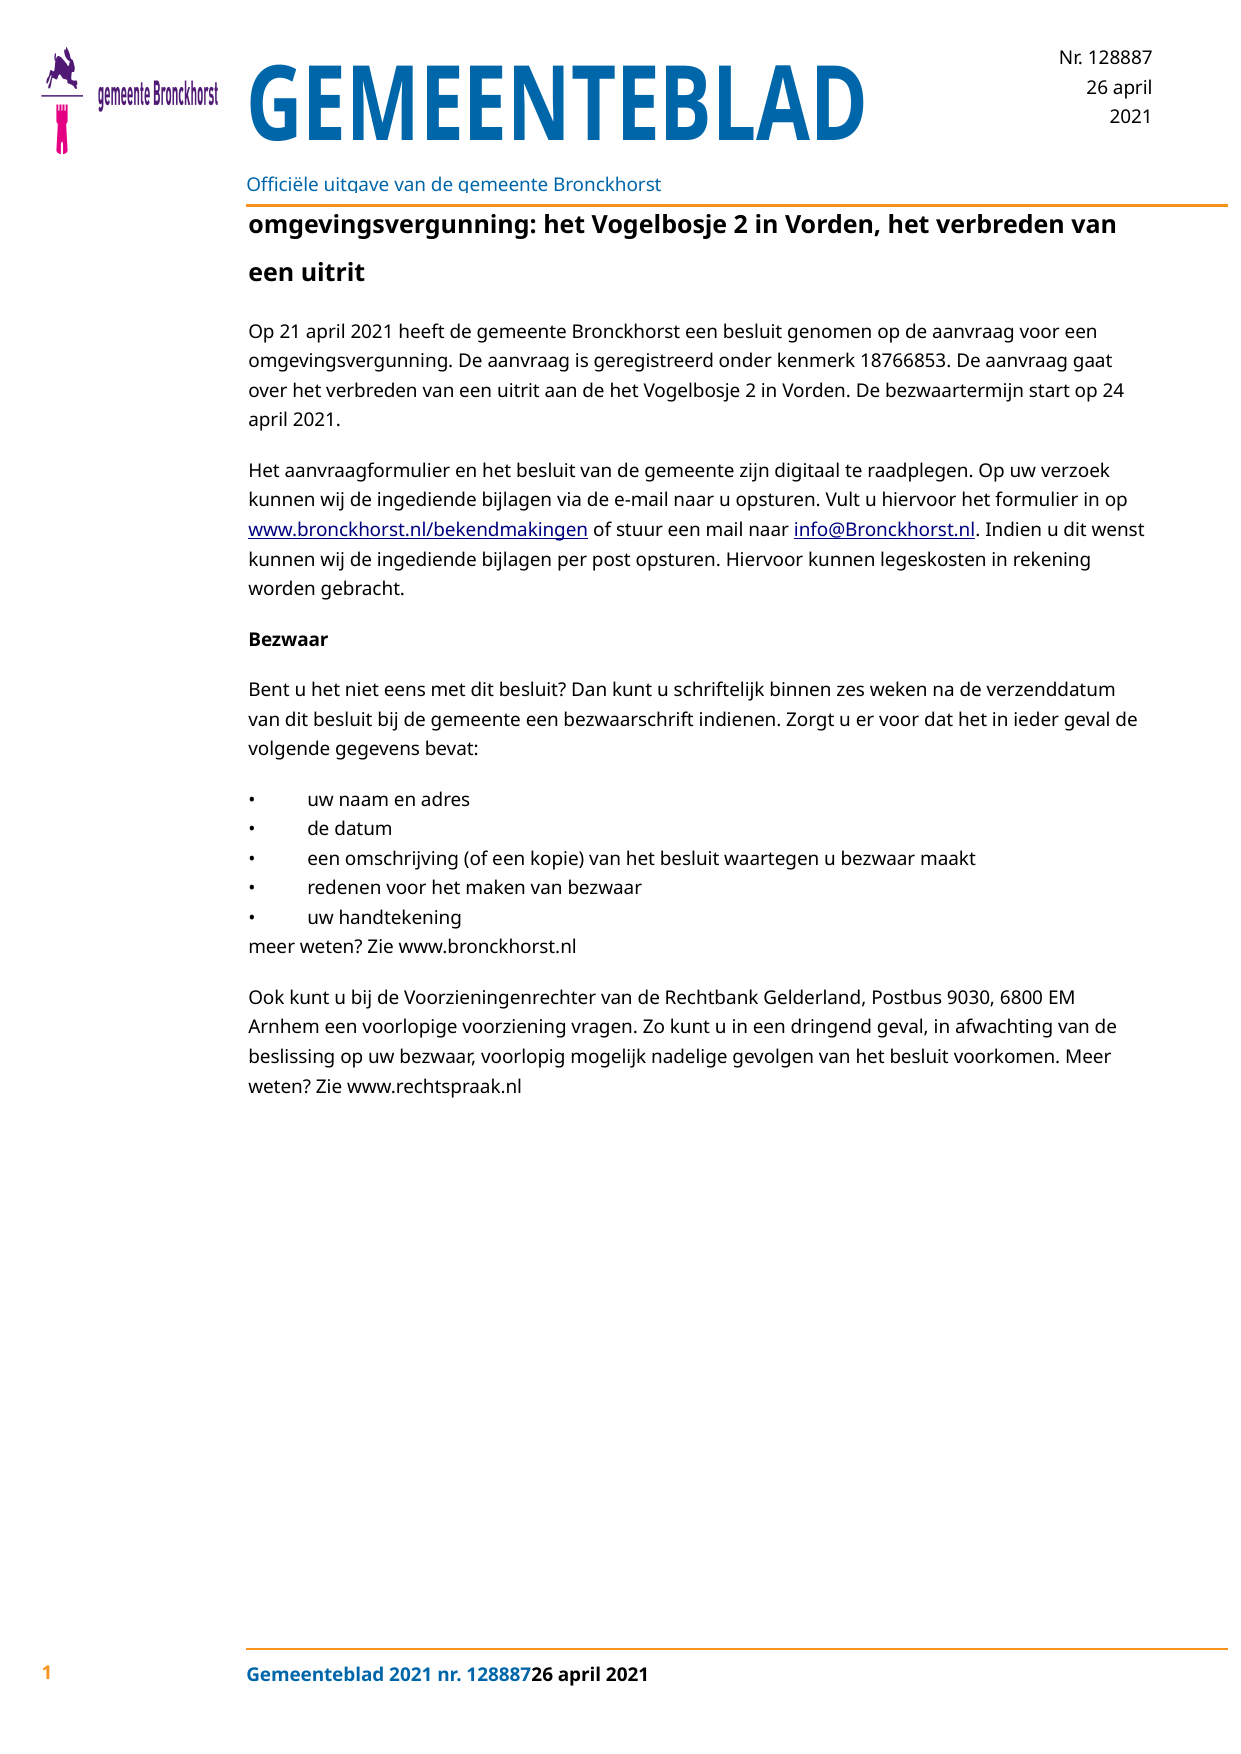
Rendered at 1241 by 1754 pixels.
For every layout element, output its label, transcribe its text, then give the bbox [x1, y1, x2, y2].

picture [41, 47, 231, 172]
text omgevingsvergunning: het Vogelbosje 2 in Vorden, het verbreden van een uitrit [248, 207, 1152, 288]
list uw naam en adres [248, 786, 1152, 812]
text Ook kunt u bij de Voorzieningenrechter van de Rechtbank Gelderland, Postbus 9030, 6800 EM Arnhem een voorlopige voorziening vragen. Zo kunt u in een dringend geval, in afwachting van de beslissing op uw bezwaar, voorlopig mogelijk nadelige gevolgen van het besluit voorkomen. Meer weten? Zie www.rechtspraak.nl [248, 984, 1152, 1099]
list een omschrijving (of een kopie) van het besluit waartegen u bezwaar maakt [248, 845, 1152, 871]
text meer weten? Zie www.bronckhorst.nl [248, 934, 1152, 959]
text Bent u het niet eens met dit besluit? Dan kunt u schriftelijk binnen zes weken na de verzenddatum van dit besluit bij de gemeente een bezwaarschrift indienen. Zorgt u er voor dat het in ieder geval de volgende gegevens bevat: [248, 676, 1152, 761]
list redenen voor het maken van bezwaar [248, 874, 1152, 900]
text Het aanvraagformulier en het besluit van de gemeente zijn digitaal te raadplegen. Op uw verzoek kunnen wij de ingediende bijlagen via de e-mail naar u opsturen. Vult u hiervoor het formulier in op www.bronckhorst.nl/bekendmakingen of stuur een mail naar info@Bronckhorst.nl. Indien u dit wenst kunnen wij de ingediende bijlagen per post opsturen. Hiervoor kunnen legeskosten in rekening worden gebracht. [248, 457, 1152, 601]
text Op 21 april 2021 heeft de gemeente Bronckhorst een besluit genomen op de aanvraag voor een omgevingsvergunning. De aanvraag is geregistreerd onder kenmerk 18766853. De aanvraag gaat over het verbreden van een uitrit aan de het Vogelbosje 2 in Vorden. De bezwaartermijn start op 24 april 2021. [248, 318, 1152, 432]
list uw handtekening [248, 904, 1152, 930]
list de datum [248, 815, 1152, 841]
text Bezwaar [248, 626, 1152, 652]
